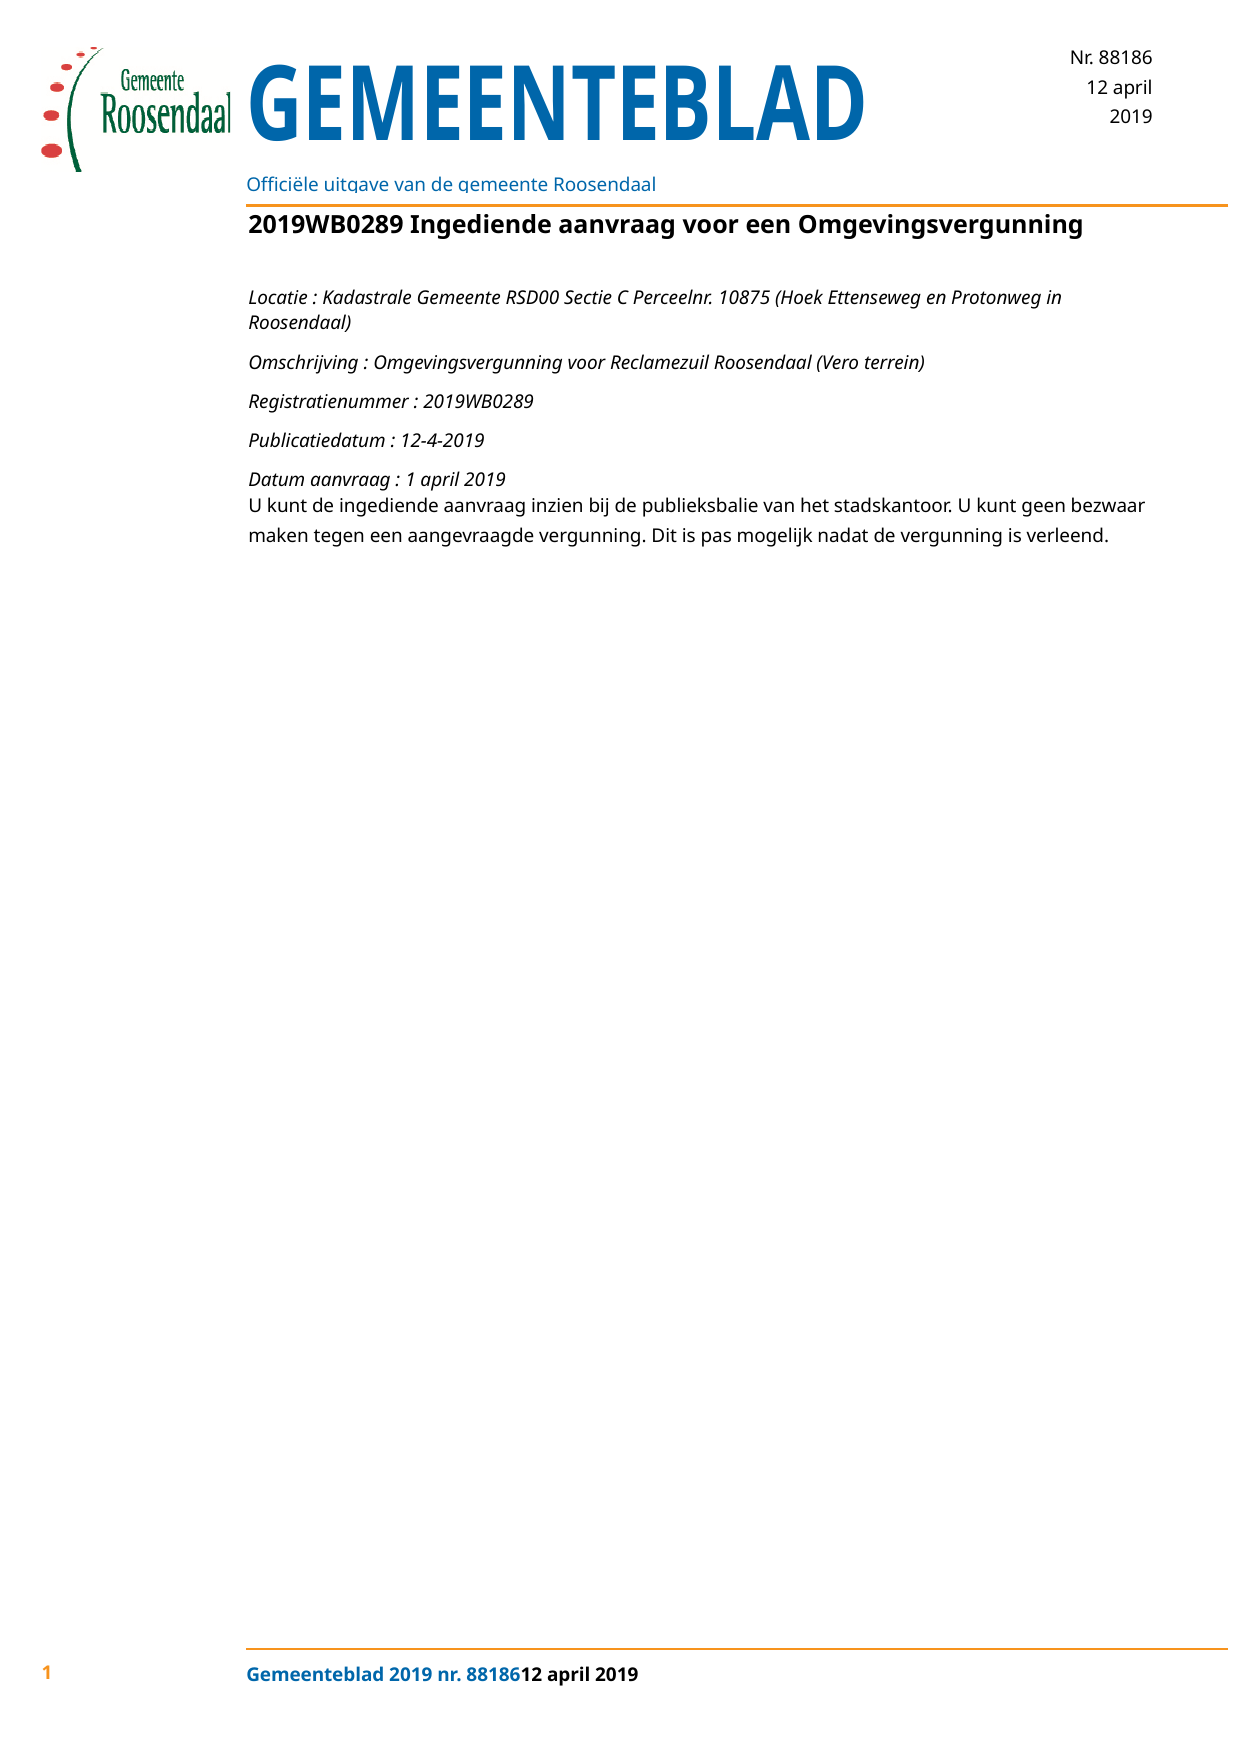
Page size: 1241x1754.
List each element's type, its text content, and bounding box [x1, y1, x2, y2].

picture [41, 47, 231, 172]
text Datum aanvraag : 1 april 2019 [248, 467, 1152, 492]
text Registratienummer : 2019WB0289 [248, 388, 1152, 414]
text Publicatiedatum : 12-4-2019 [248, 427, 1152, 453]
text Locatie : Kadastrale Gemeente RSD00 Sectie C Perceelnr. 10875 (Hoek Ettenseweg en Protonweg in Roosendaal) [248, 284, 1152, 335]
text Omschrijving : Omgevingsvergunning voor Reclamezuil Roosendaal (Vero terrein) [248, 349, 1152, 374]
text 2019WB0289 Ingediende aanvraag voor een Omgevingsvergunning [248, 207, 1152, 241]
text U kunt de ingediende aanvraag inzien bij de publieksbalie van het stadskantoor. U kunt geen bezwaar maken tegen een aangevraagde vergunning. Dit is pas mogelijk nadat de vergunning is verleend. [248, 492, 1152, 548]
